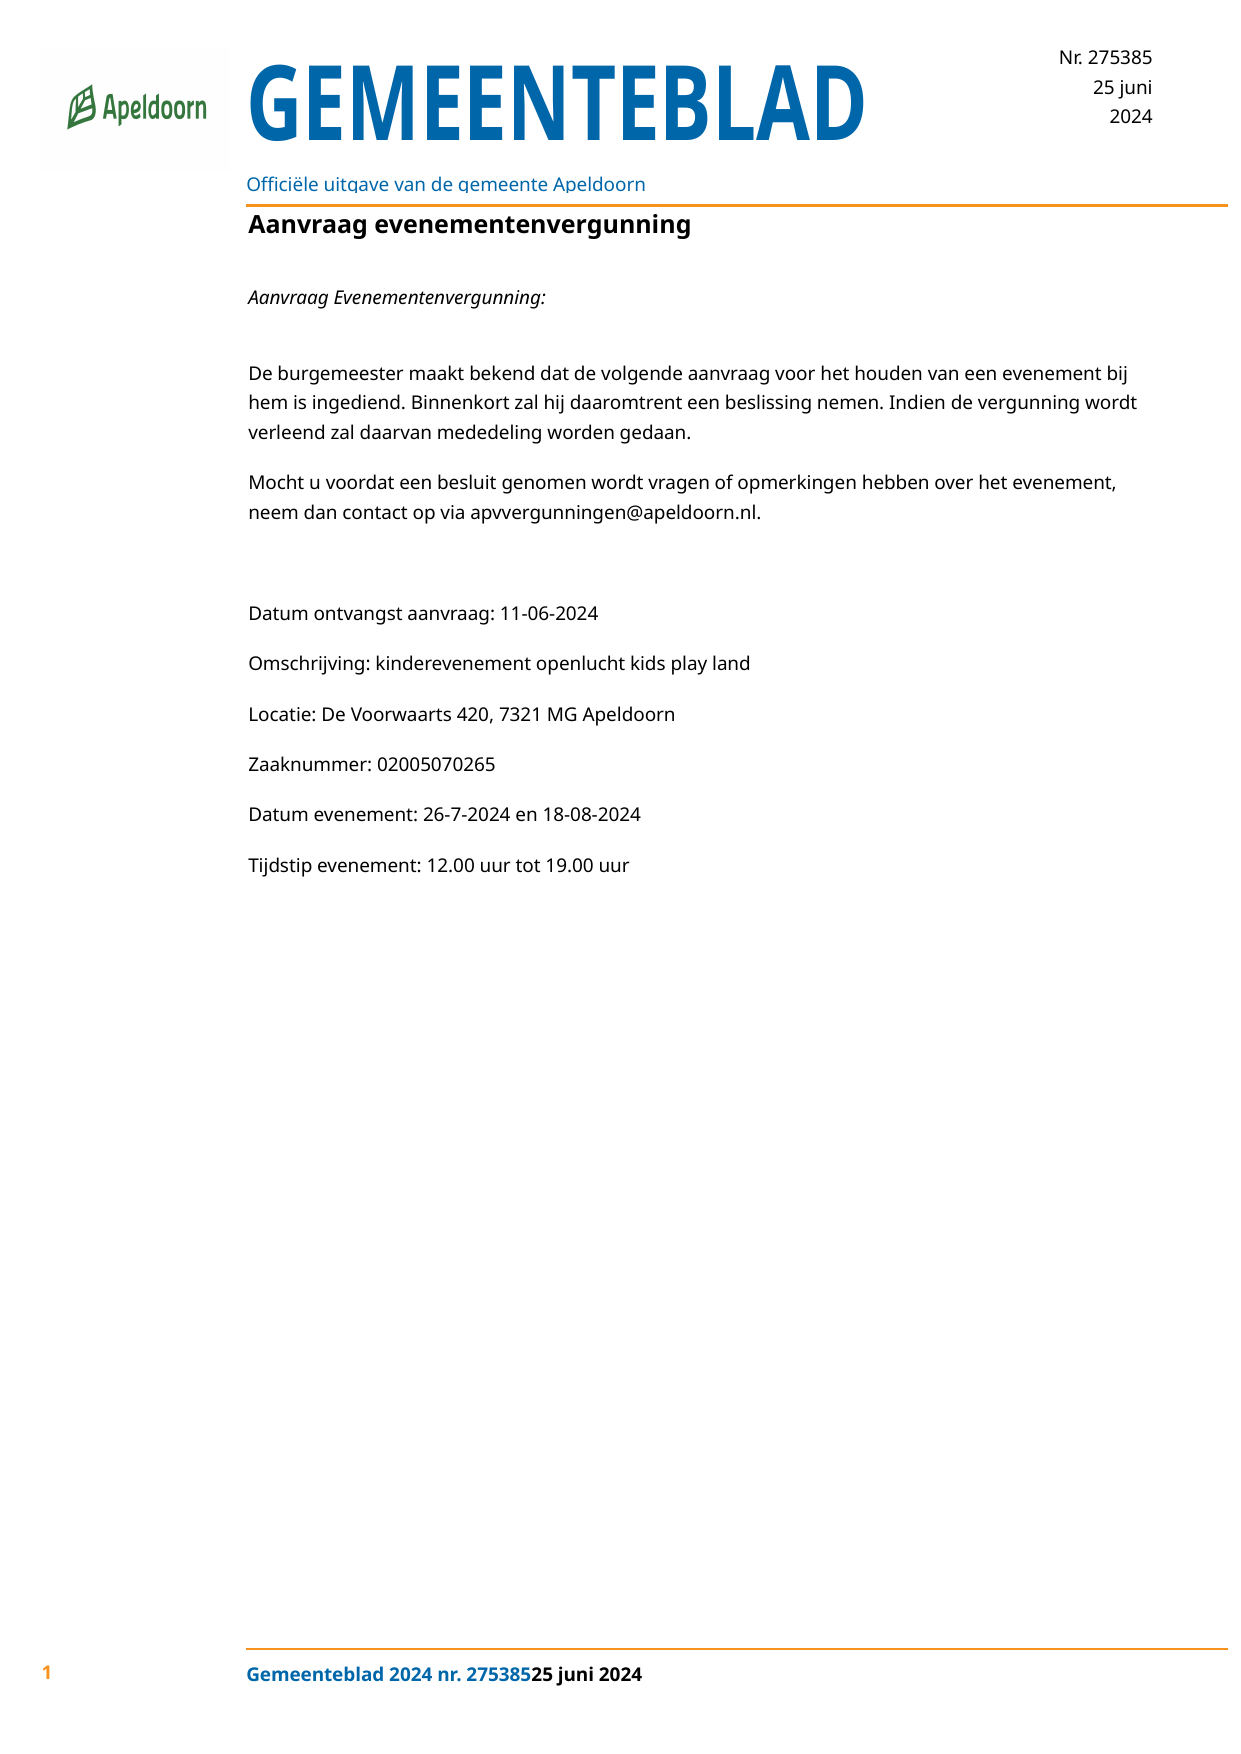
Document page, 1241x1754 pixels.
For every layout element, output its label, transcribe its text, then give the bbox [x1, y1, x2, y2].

text Datum evenement: 26-7-2024 en 18-08-2024 [248, 802, 1152, 827]
text Mocht u voordat een besluit genomen wordt vragen of opmerkingen hebben over het evenement, neem dan contact op via apvvergunningen@apeldoorn.nl. [248, 469, 1152, 525]
picture [41, 47, 231, 172]
text Omschrijving: kinderevenement openlucht kids play land [248, 650, 1152, 676]
text Datum ontvangst aanvraag: 11-06-2024 [248, 600, 1152, 626]
text Tijdstip evenement: 12.00 uur tot 19.00 uur [248, 852, 1152, 878]
text Zaaknummer: 02005070265 [248, 751, 1152, 777]
text De burgemeester maakt bekend dat de volgende aanvraag voor het houden van een evenement bij hem is ingediend. Binnenkort zal hij daaromtrent een beslissing nemen. Indien de vergunning wordt verleend zal daarvan mededeling worden gedaan. [248, 360, 1152, 445]
text Locatie: De Voorwaarts 420, 7321 MG Apeldoorn [248, 701, 1152, 727]
text Aanvraag evenementenvergunning [248, 207, 1152, 241]
text Aanvraag Evenementenvergunning: [248, 284, 1152, 309]
